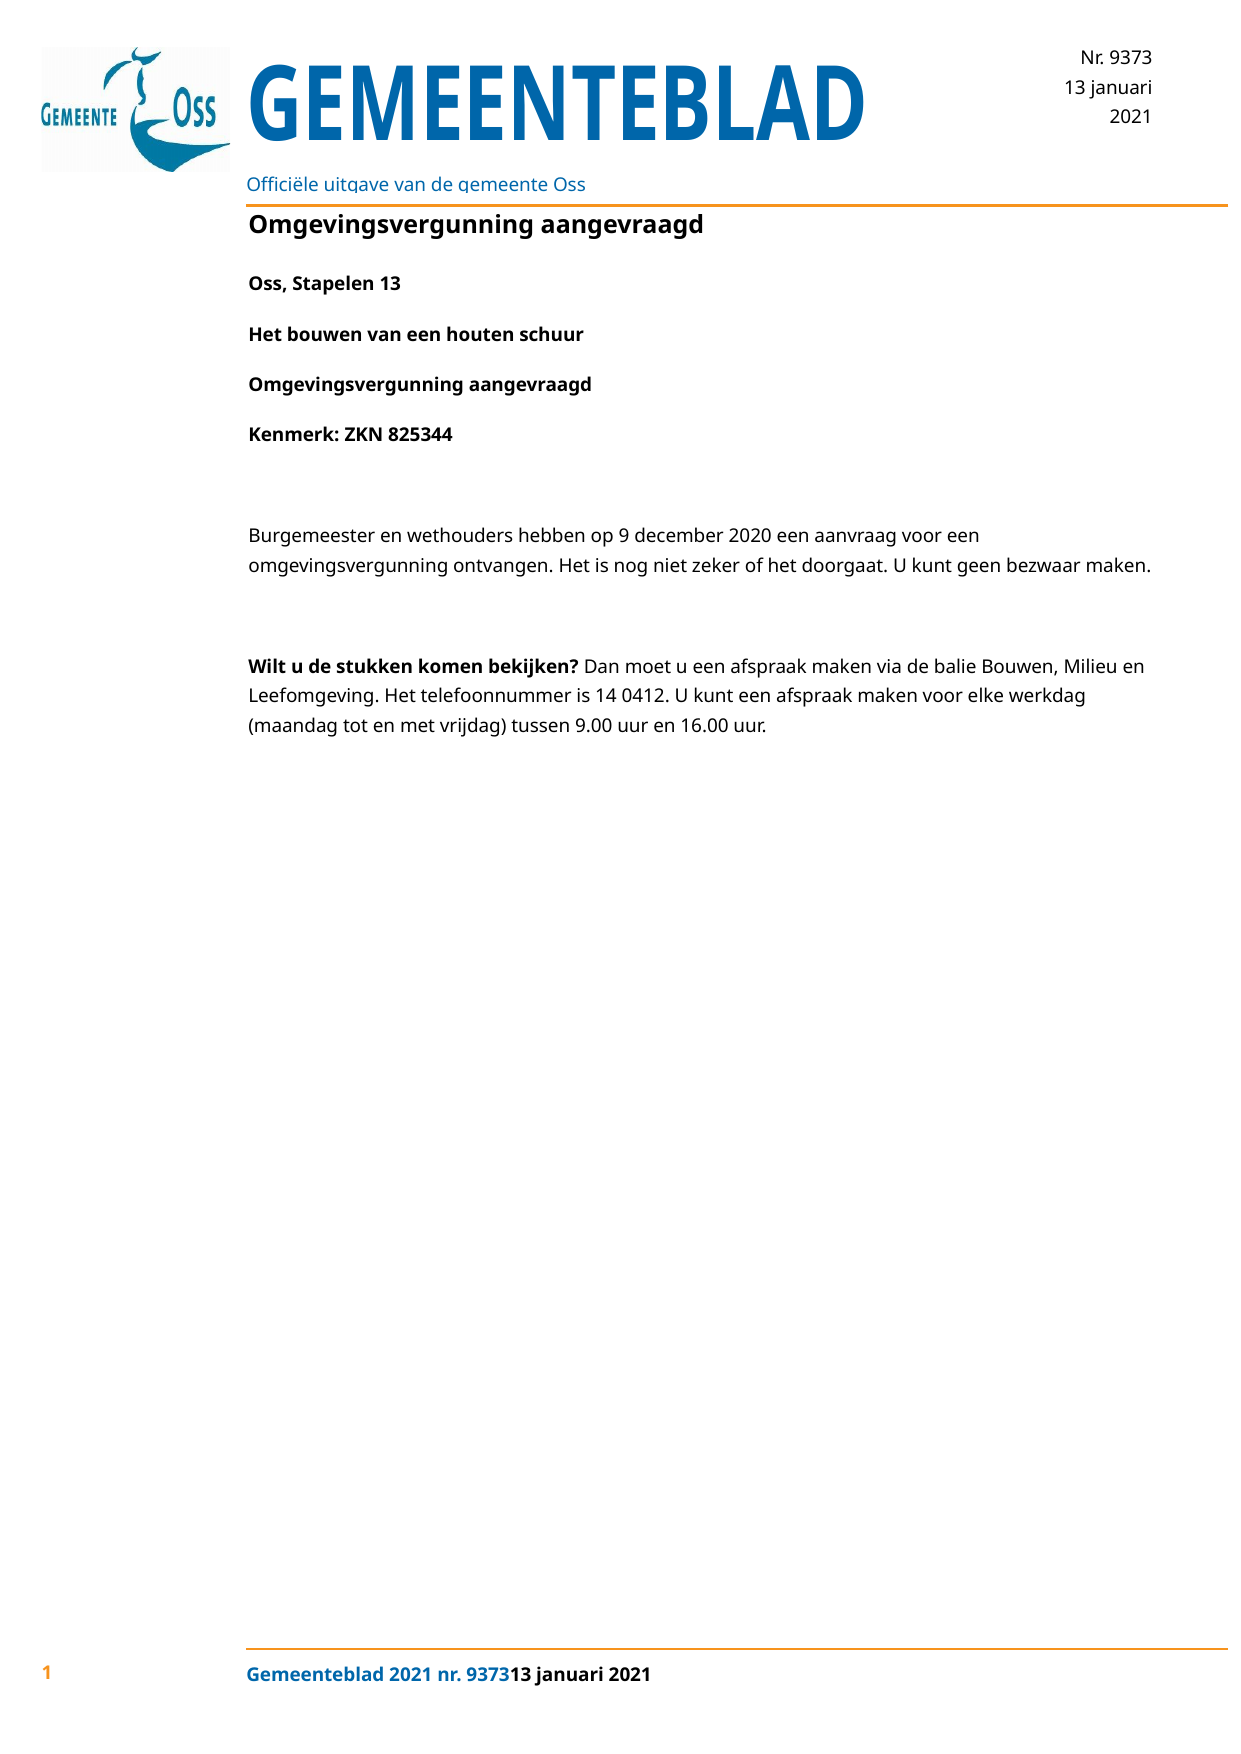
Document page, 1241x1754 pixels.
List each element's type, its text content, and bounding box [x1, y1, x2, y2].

text Het bouwen van een houten schuur [248, 321, 1152, 346]
text Omgevingsvergunning aangevraagd [248, 371, 1152, 397]
text Oss, Stapelen 13 [248, 270, 1152, 296]
text Kenmerk: ZKN 825344 [248, 422, 1152, 447]
text Omgevingsvergunning aangevraagd [248, 207, 1152, 241]
picture [41, 47, 231, 172]
text Burgemeester en wethouders hebben op 9 december 2020 een aanvraag voor een omgevingsvergunning ontvangen. Het is nog niet zeker of het doorgaat. U kunt geen bezwaar maken. [248, 522, 1152, 578]
text Wilt u de stukken komen bekijken? Dan moet u een afspraak maken via de balie Bouwen, Milieu en Leefomgeving. Het telefoonnummer is 14 0412. U kunt een afspraak maken voor elke werkdag (maandag tot en met vrijdag) tussen 9.00 uur en 16.00 uur. [248, 653, 1152, 738]
